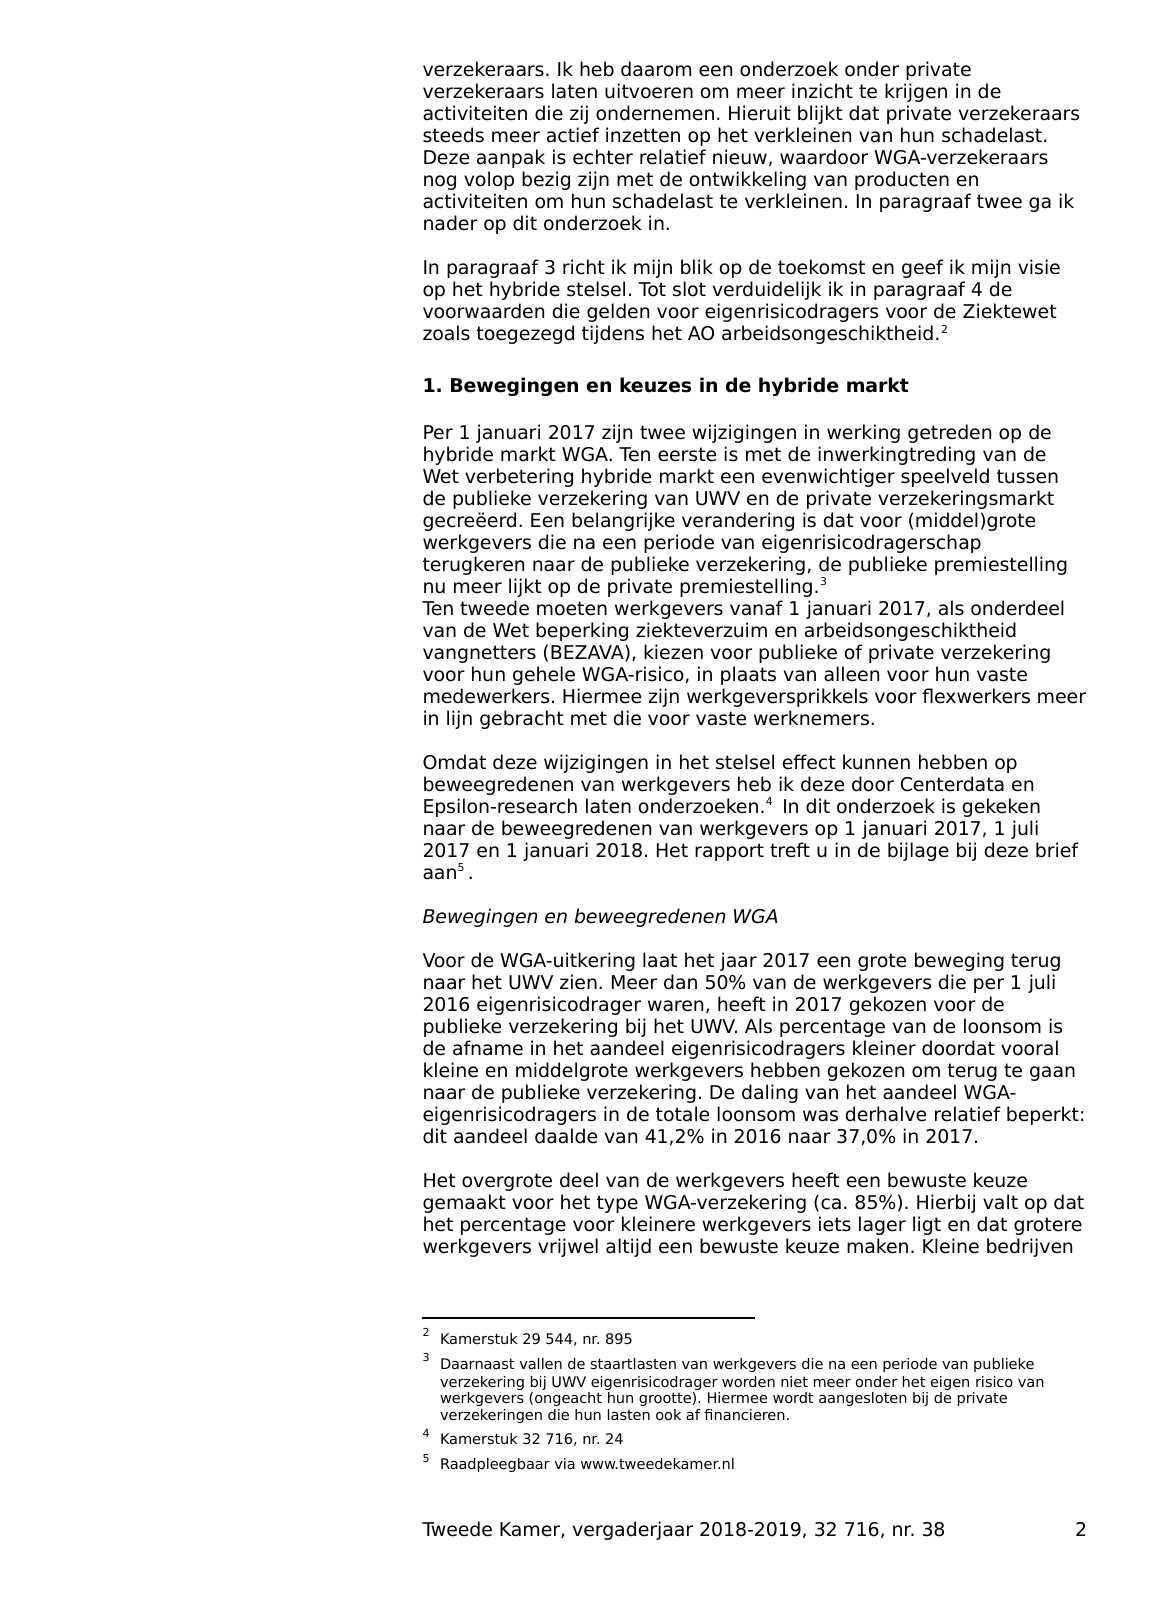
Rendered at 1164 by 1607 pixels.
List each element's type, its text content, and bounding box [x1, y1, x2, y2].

subtitle Bewegingen en beweegredenen WGA [422, 906, 1087, 928]
text Het overgrote deel van de werkgevers heeft een bewuste keuze gemaakt voor het type WGA-verzekering (ca. 85%). Hierbij valt op dat het percentage voor kleinere werkgevers iets lager ligt en dat grotere werkgevers vrijwel altijd een bewuste keuze maken. Kleine bedrijven [422, 1170, 1087, 1258]
text Omdat deze wijzigingen in het stelsel effect kunnen hebben op beweegredenen van werkgevers heb ik deze door Centerdata en Epsilon-research laten onderzoeken. In dit onderzoek is gekeken naar de beweegredenen van werkgevers op 1 januari 2017, 1 juli 2017 en 1 januari 2018. Het rapport treft u in de bijlage bij deze brief aan. [422, 752, 1087, 884]
text Voor de WGA-uitkering laat het jaar 2017 een grote beweging terug naar het UWV zien. Meer dan 50% van de werkgevers die per 1 juli 2016 eigenrisicodrager waren, heeft in 2017 gekozen voor de publieke verzekering bij het UWV. Als percentage van de loonsom is de afname in het aandeel eigenrisicodragers kleiner doordat vooral kleine en middelgrote werkgevers hebben gekozen om terug te gaan naar de publieke verzekering. De daling van het aandeel WGA-eigenrisicodragers in de totale loonsom was derhalve relatief beperkt: dit aandeel daalde van 41,2% in 2016 naar 37,0% in 2017. [422, 950, 1087, 1148]
text Per 1 januari 2017 zijn twee wijzigingen in werking getreden op de hybride markt WGA. Ten eerste is met de inwerkingtreding van de Wet verbetering hybride markt een evenwichtiger speelveld tussen de publieke verzekering van UWV en de private verzekeringsmarkt gecreëerd. Een belangrijke verandering is dat voor (middel)grote werkgevers die na een periode van eigenrisicodragerschap terugkeren naar de publieke verzekering, de publieke premiestelling nu meer lijkt op de private premiestelling. [422, 422, 1087, 598]
text Kamerstuk 29 544, nr. 895 [422, 1327, 1087, 1349]
text Daarnaast vallen de staartlasten van werkgevers die na een periode van publieke verzekering bij UWV eigenrisicodrager worden niet meer onder het eigen risico van werkgevers (ongeacht hun grootte). Hiermee wordt aangesloten bij de private verzekeringen die hun lasten ook af financieren. [422, 1352, 1087, 1424]
text Raadpleegbaar via www.tweedekamer.nl [422, 1452, 1087, 1474]
subtitle 1. Bewegingen en keuzes in de hybride markt [422, 375, 1087, 397]
text Kamerstuk 32 716, nr. 24 [422, 1427, 1087, 1449]
text verzekeraars. Ik heb daarom een onderzoek onder private verzekeraars laten uitvoeren om meer inzicht te krijgen in de activiteiten die zij ondernemen. Hieruit blijkt dat private verzekeraars steeds meer actief inzetten op het verkleinen van hun schadelast. Deze aanpak is echter relatief nieuw, waardoor WGA-verzekeraars nog volop bezig zijn met de ontwikkeling van producten en activiteiten om hun schadelast te verkleinen. In paragraaf twee ga ik nader op dit onderzoek in. [422, 59, 1087, 235]
text Ten tweede moeten werkgevers vanaf 1 januari 2017, als onderdeel van de Wet beperking ziekteverzuim en arbeidsongeschiktheid vangnetters (BEZAVA), kiezen voor publieke of private verzekering voor hun gehele WGA-risico, in plaats van alleen voor hun vaste medewerkers. Hiermee zijn werkgeversprikkels voor flexwerkers meer in lijn gebracht met die voor vaste werknemers. [422, 598, 1087, 730]
text In paragraaf 3 richt ik mijn blik op de toekomst en geef ik mijn visie op het hybride stelsel. Tot slot verduidelijk ik in paragraaf 4 de voorwaarden die gelden voor eigenrisicodragers voor de Ziektewet zoals toegezegd tijdens het AO arbeidsongeschiktheid. [422, 257, 1087, 345]
